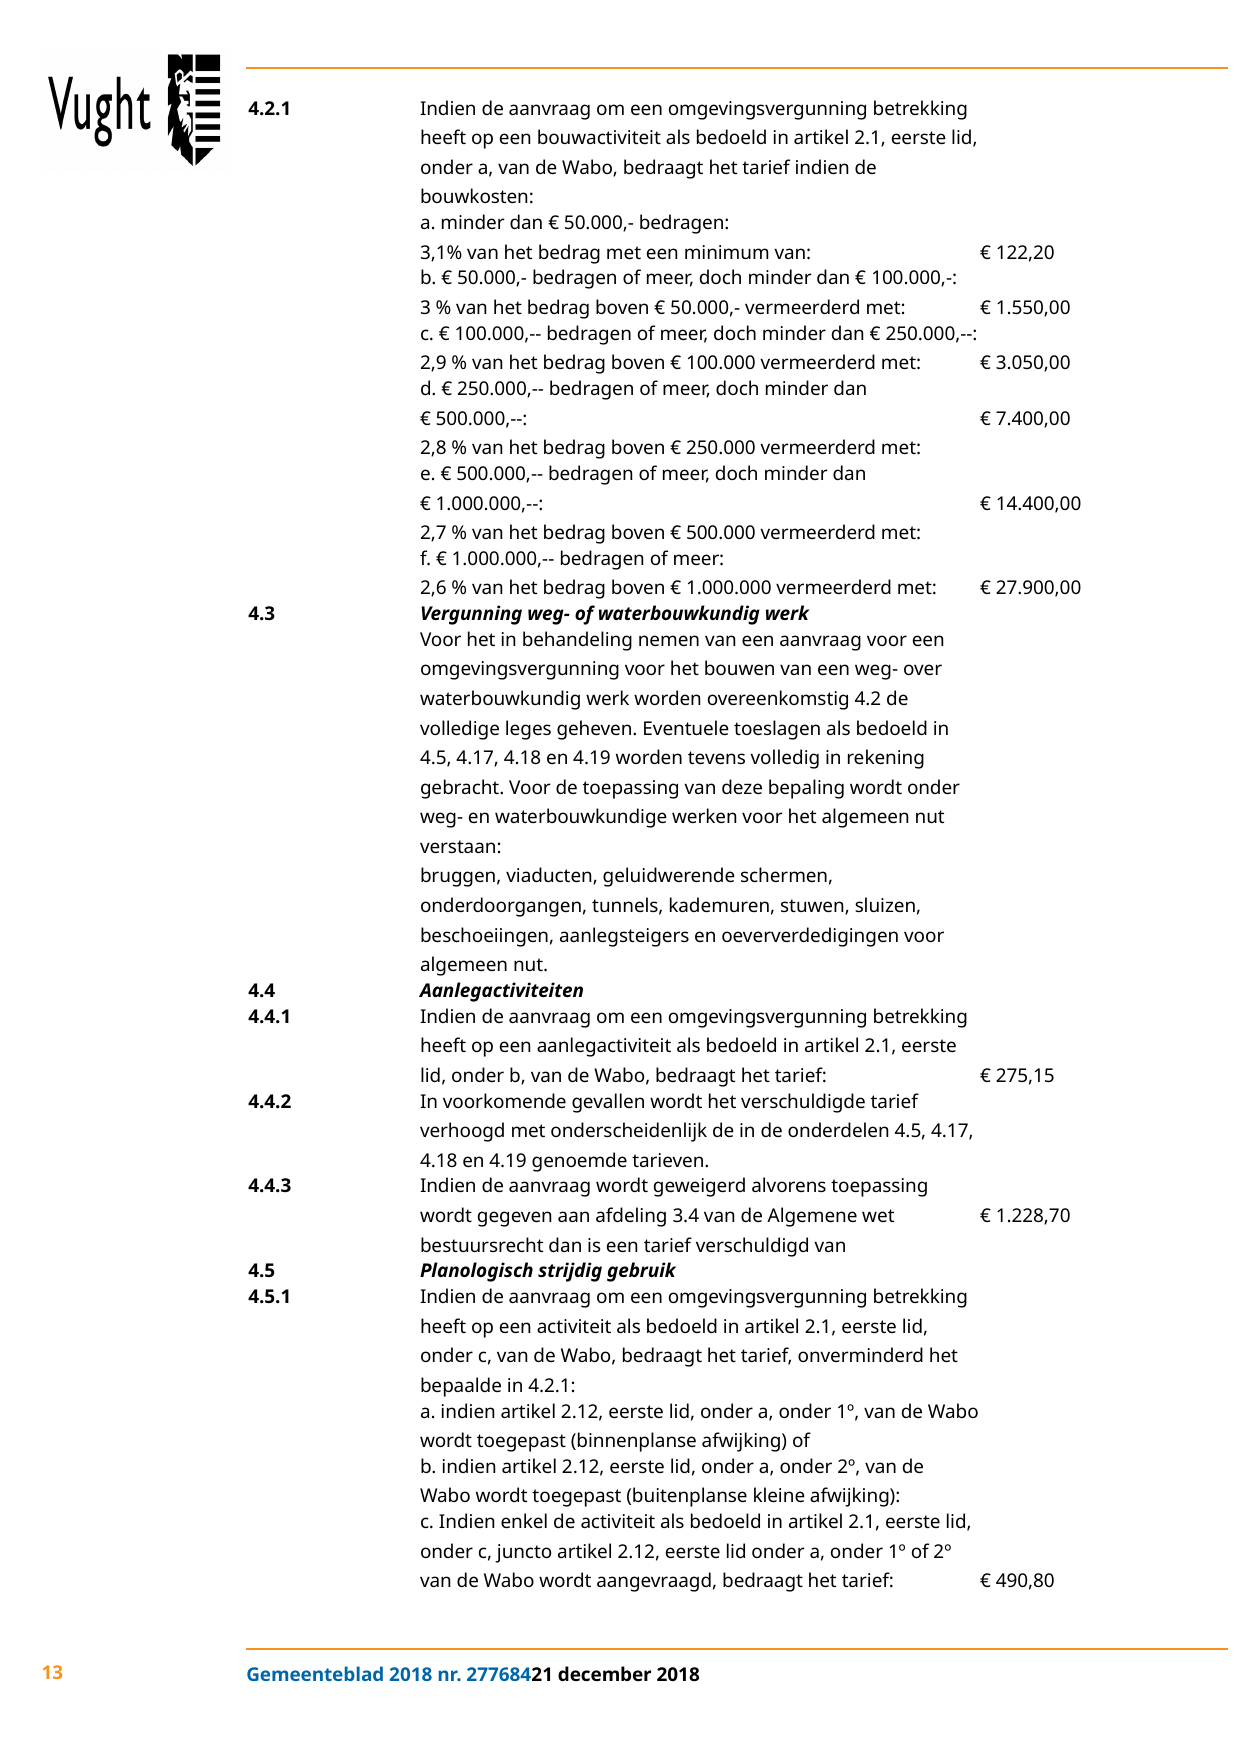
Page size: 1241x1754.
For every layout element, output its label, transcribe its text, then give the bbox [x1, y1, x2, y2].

table_cell [980, 1088, 1152, 1173]
table_cell b. € 50.000,- bedragen of meer, doch minder dan € 100.000,-: 3 % van het bedrag boven € 50.000,- vermeerderd met: [420, 265, 980, 320]
table_cell [248, 460, 420, 545]
table_cell Voor het in behandeling nemen van een aanvraag voor een omgevingsvergunning voor het bouwen van een weg- over waterbouwkundig werk worden overeenkomstig 4.2 de volledige leges geheven. Eventuele toeslagen als bedoeld in 4.5, 4.17, 4.18 en 4.19 worden tevens volledig in rekening gebracht. Voor de toepassing van deze bepaling wordt onder weg- en waterbouwkundige werken voor het algemeen nut verstaan: bruggen, viaducten, geluidwerende schermen, onderdoorgangen, tunnels, kademuren, stuwen, sluizen, beschoeiingen, aanlegsteigers en oeververdedigingen voor algemeen nut. [420, 626, 980, 977]
table_cell [248, 1509, 420, 1593]
table_cell [248, 626, 420, 977]
table_cell Planologisch strijdig gebruik [420, 1258, 980, 1283]
table_cell [980, 600, 1152, 626]
table_cell [980, 1283, 1152, 1398]
table_cell b. indien artikel 2.12, eerste lid, onder a, onder 2º, van de Wabo wordt toegepast (buitenplanse kleine afwijking): [420, 1453, 980, 1508]
table_cell € 27.900,00 [980, 545, 1152, 600]
table_cell 4.4 [248, 977, 420, 1003]
table_cell 4.5.1 [248, 1283, 420, 1398]
table_cell [248, 545, 420, 600]
table_cell 4.5 [248, 1258, 420, 1283]
table_cell Indien de aanvraag om een omgevingsvergunning betrekking heeft op een activiteit als bedoeld in artikel 2.1, eerste lid, onder c, van de Wabo, bedraagt het tarief, onverminderd het bepaalde in 4.2.1: [420, 1283, 980, 1398]
table_cell [980, 1258, 1152, 1283]
table_cell € 7.400,00 [980, 375, 1152, 460]
table_cell € 1.550,00 [980, 265, 1152, 320]
table_cell a. minder dan € 50.000,- bedragen: 3,1% van het bedrag met een minimum van: [420, 209, 980, 264]
picture [41, 47, 231, 172]
table_cell € 122,20 [980, 209, 1152, 264]
table_cell Indien de aanvraag om een omgevingsvergunning betrekking heeft op een bouwactiviteit als bedoeld in artikel 2.1, eerste lid, onder a, van de Wabo, bedraagt het tarief indien de bouwkosten: [420, 95, 980, 209]
table_cell € 275,15 [980, 1003, 1152, 1088]
table_cell [980, 1453, 1152, 1508]
table_cell [980, 977, 1152, 1003]
table_cell d. € 250.000,-- bedragen of meer, doch minder dan € 500.000,--: 2,8 % van het bedrag boven € 250.000 vermeerderd met: [420, 375, 980, 460]
table_cell e. € 500.000,-- bedragen of meer, doch minder dan € 1.000.000,--: 2,7 % van het bedrag boven € 500.000 vermeerderd met: [420, 460, 980, 545]
table_cell [248, 320, 420, 375]
table_cell [248, 265, 420, 320]
table_cell Aanlegactiviteiten [420, 977, 980, 1003]
table_cell c. € 100.000,-- bedragen of meer, doch minder dan € 250.000,--: 2,9 % van het bedrag boven € 100.000 vermeerderd met: [420, 320, 980, 375]
table_cell [248, 1398, 420, 1453]
table_cell Indien de aanvraag wordt geweigerd alvorens toepassing wordt gegeven aan afdeling 3.4 van de Algemene wet bestuursrecht dan is een tarief verschuldigd van [420, 1173, 980, 1258]
table_cell € 3.050,00 [980, 320, 1152, 375]
table_cell [980, 95, 1152, 209]
table_cell 4.4.1 [248, 1003, 420, 1088]
table_cell 4.2.1 [248, 95, 420, 209]
table_cell € 14.400,00 [980, 460, 1152, 545]
table_cell [248, 209, 420, 264]
table_cell In voorkomende gevallen wordt het verschuldigde tarief verhoogd met onderscheidenlijk de in de onderdelen 4.5, 4.17, 4.18 en 4.19 genoemde tarieven. [420, 1088, 980, 1173]
table_cell [980, 626, 1152, 977]
table_cell 4.4.3 [248, 1173, 420, 1258]
table_cell € 1.228,70 [980, 1173, 1152, 1258]
table_cell 4.4.2 [248, 1088, 420, 1173]
table_cell [248, 1453, 420, 1508]
table_cell f. € 1.000.000,-- bedragen of meer: 2,6 % van het bedrag boven € 1.000.000 vermeerderd met: [420, 545, 980, 600]
table_cell Vergunning weg- of waterbouwkundig werk [420, 600, 980, 626]
table_cell a. indien artikel 2.12, eerste lid, onder a, onder 1º, van de Wabo wordt toegepast (binnenplanse afwijking) of [420, 1398, 980, 1453]
table_cell € 490,80 [980, 1509, 1152, 1593]
table_cell [980, 1398, 1152, 1453]
table_cell 4.3 [248, 600, 420, 626]
table_cell [248, 375, 420, 460]
table_cell Indien de aanvraag om een omgevingsvergunning betrekking heeft op een aanlegactiviteit als bedoeld in artikel 2.1, eerste lid, onder b, van de Wabo, bedraagt het tarief: [420, 1003, 980, 1088]
table_cell c. Indien enkel de activiteit als bedoeld in artikel 2.1, eerste lid, onder c, juncto artikel 2.12, eerste lid onder a, onder 1º of 2º van de Wabo wordt aangevraagd, bedraagt het tarief: [420, 1509, 980, 1593]
